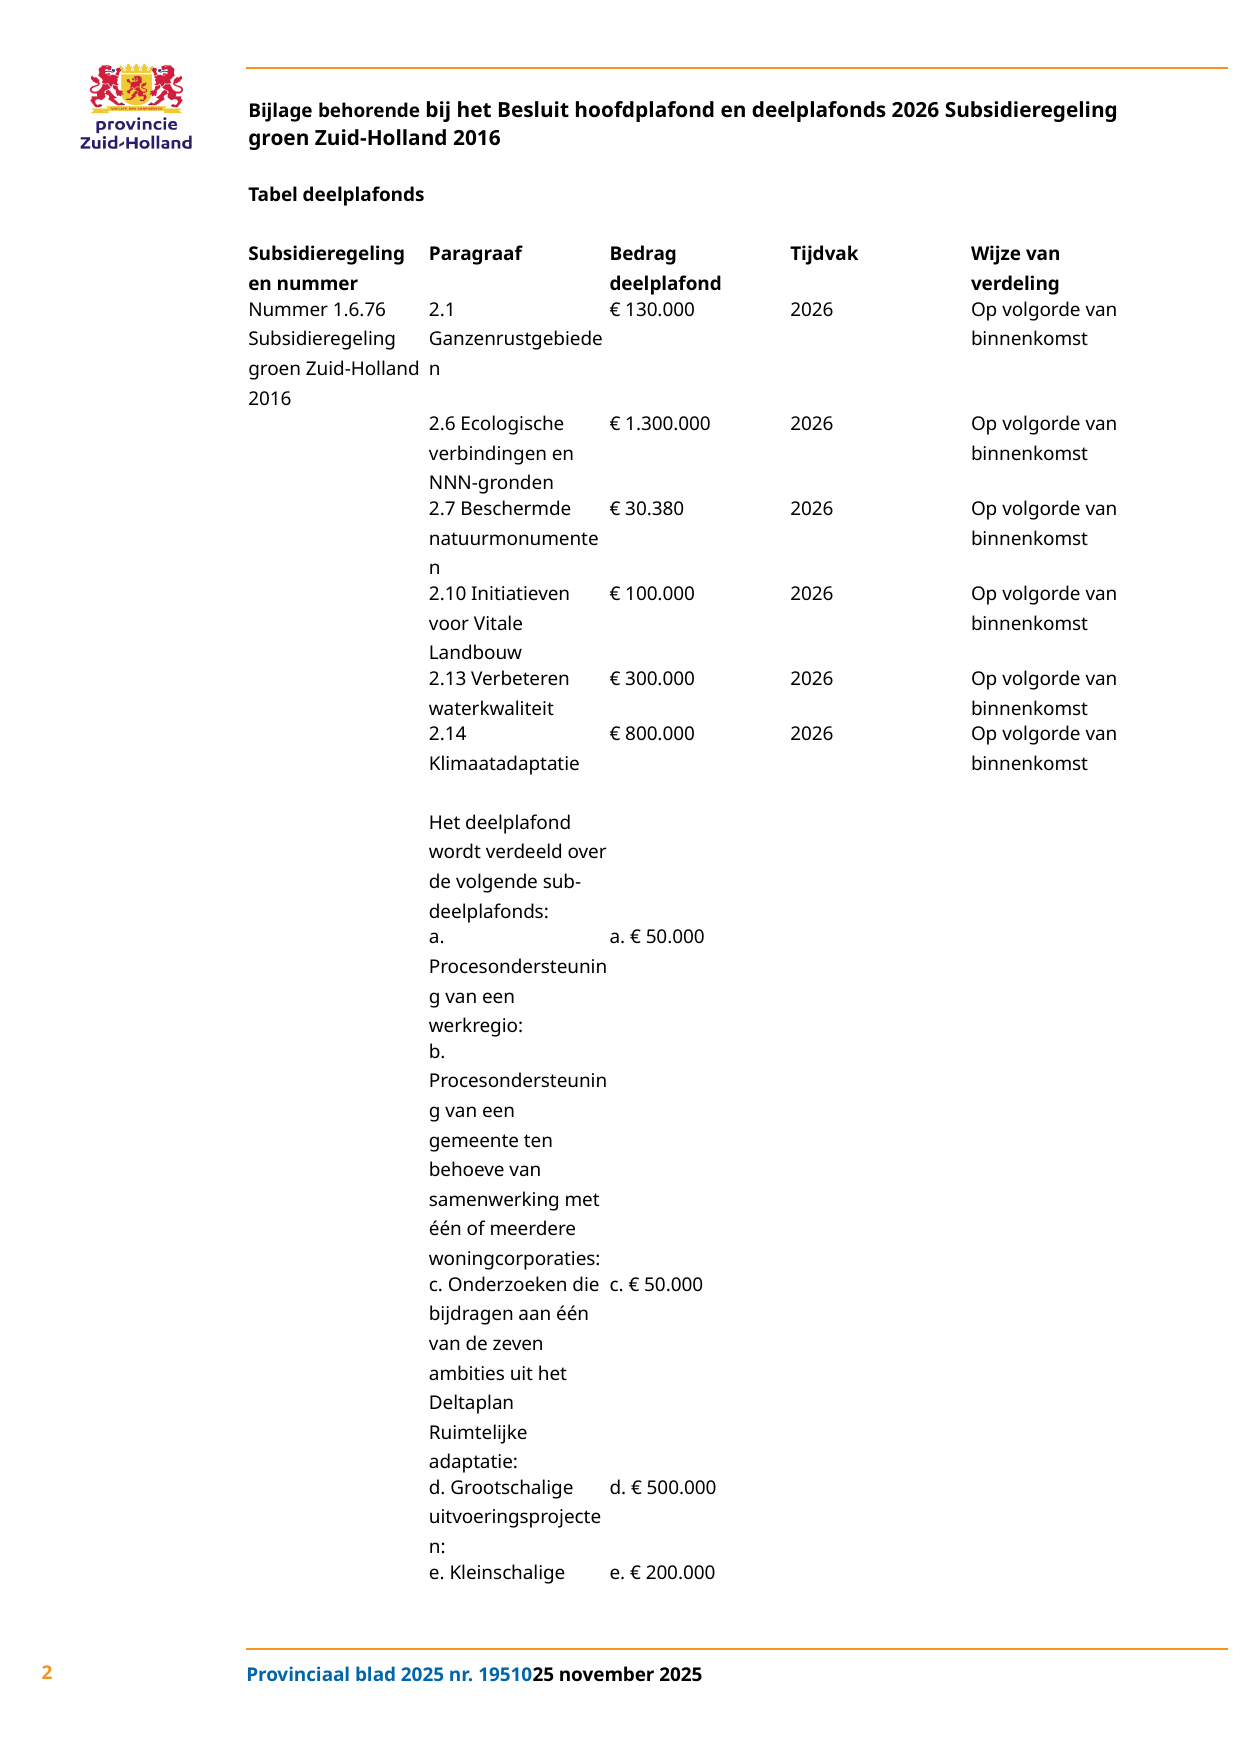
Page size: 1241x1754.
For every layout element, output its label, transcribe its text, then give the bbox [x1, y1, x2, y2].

table_cell [248, 720, 429, 924]
table_cell Op volgorde van binnenkomst [971, 720, 1152, 1585]
table_cell e. € 200.000 [609, 1559, 790, 1585]
table_cell 2.6 Ecologische verbindingen en NNN-gronden [429, 410, 609, 495]
table_cell Op volgorde van binnenkomst [971, 410, 1152, 495]
table_cell [248, 495, 429, 580]
table_cell 2.13 Verbeteren waterkwaliteit [429, 665, 609, 720]
table_header Wijze van verdeling [971, 241, 1152, 296]
table_cell [609, 1038, 790, 1271]
table_cell [248, 1474, 429, 1559]
table_cell d. Grootschalige uitvoeringsprojecten: [429, 1474, 609, 1559]
table_cell 2.1 Ganzenrustgebieden [429, 296, 609, 410]
table_cell 2026 [790, 296, 971, 410]
table_cell € 1.300.000 [609, 410, 790, 495]
table_cell 2.7 Beschermde natuurmonumenten [429, 495, 609, 580]
table_cell 2026 [790, 665, 971, 720]
table_cell [248, 1038, 429, 1271]
table_cell Op volgorde van binnenkomst [971, 296, 1152, 410]
table_cell a. Procesondersteuning van een werkregio: [429, 924, 609, 1038]
table_cell d. € 500.000 [609, 1474, 790, 1559]
table_cell € 100.000 [609, 580, 790, 665]
table_header Paragraaf [429, 241, 609, 296]
table_cell [248, 1271, 429, 1474]
table_cell € 800.000 [609, 720, 790, 924]
table_cell 2026 [790, 495, 971, 580]
table_cell € 130.000 [609, 296, 790, 410]
table_cell [248, 924, 429, 1038]
table_cell e. Kleinschalige [429, 1559, 609, 1585]
table_cell Nummer 1.6.76 Subsidieregeling groen Zuid-Holland 2016 [248, 296, 429, 410]
table_cell Op volgorde van binnenkomst [971, 495, 1152, 580]
table_cell 2026 [790, 720, 971, 1585]
picture [41, 47, 231, 172]
table_cell 2026 [790, 580, 971, 665]
table_cell c. € 50.000 [609, 1271, 790, 1474]
table_cell c. Onderzoeken die bijdragen aan één van de zeven ambities uit het Deltaplan Ruimtelijke adaptatie: [429, 1271, 609, 1474]
table_header Subsidieregeling en nummer [248, 241, 429, 296]
text Tabel deelplafonds [248, 181, 1152, 207]
table_cell Op volgorde van binnenkomst [971, 580, 1152, 665]
table_cell € 30.380 [609, 495, 790, 580]
table_cell Op volgorde van binnenkomst [971, 665, 1152, 720]
table_cell € 300.000 [609, 665, 790, 720]
text Bijlage behorende bij het Besluit hoofdplafond en deelplafonds 2026 Subsidieregeling groen Zuid-Holland 2016 [248, 95, 1152, 152]
table_cell [248, 1559, 429, 1585]
table_cell [248, 580, 429, 665]
table_header Tijdvak [790, 241, 971, 296]
table_cell 2026 [790, 410, 971, 495]
table_cell [248, 665, 429, 720]
table_cell 2.14 Klimaatadaptatie Het deelplafond wordt verdeeld over de volgende sub-deelplafonds: [429, 720, 609, 924]
table_cell 2.10 Initiatieven voor Vitale Landbouw [429, 580, 609, 665]
table_cell b. Procesondersteuning van een gemeente ten behoeve van samenwerking met één of meerdere woningcorporaties: [429, 1038, 609, 1271]
table_cell a. € 50.000 [609, 924, 790, 1038]
table_header Bedrag deelplafond [609, 241, 790, 296]
table_cell [248, 410, 429, 495]
